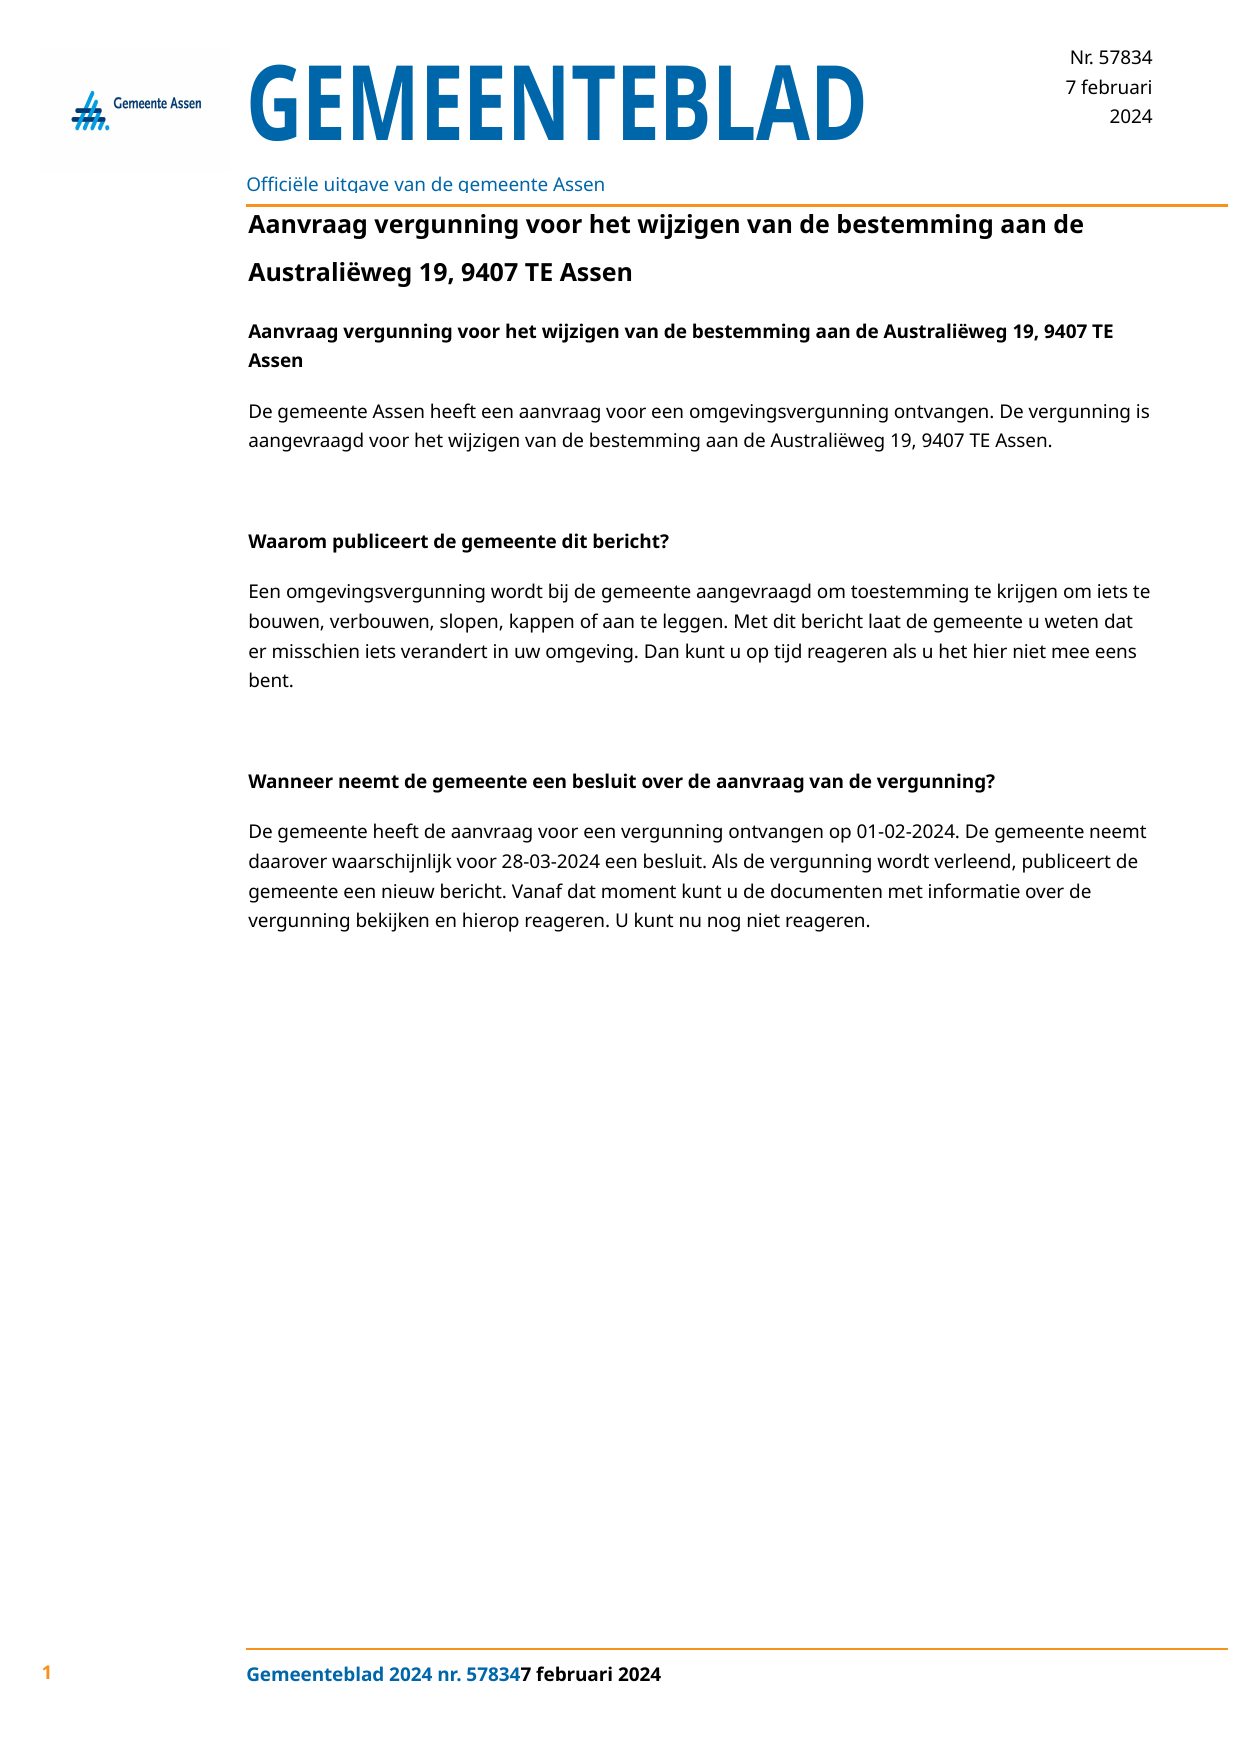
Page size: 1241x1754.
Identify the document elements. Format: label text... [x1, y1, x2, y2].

text Aanvraag vergunning voor het wijzigen van de bestemming aan de Australiëweg 19, 9407 TE Assen [248, 207, 1152, 288]
text Aanvraag vergunning voor het wijzigen van de bestemming aan de Australiëweg 19, 9407 TE Assen [248, 318, 1152, 373]
text Wanneer neemt de gemeente een besluit over de aanvraag van de vergunning? [248, 768, 1152, 794]
text De gemeente heeft de aanvraag voor een vergunning ontvangen op 01-02-2024. De gemeente neemt daarover waarschijnlijk voor 28-03-2024 een besluit. Als de vergunning wordt verleend, publiceert de gemeente een nieuw bericht. Vanaf dat moment kunt u de documenten met informatie over de vergunning bekijken en hierop reageren. U kunt nu nog niet reageren. [248, 819, 1152, 933]
text Waarom publiceert de gemeente dit bericht? [248, 528, 1152, 554]
text Een omgevingsvergunning wordt bij de gemeente aangevraagd om toestemming te krijgen om iets te bouwen, verbouwen, slopen, kappen of aan te leggen. Met dit bericht laat de gemeente u weten dat er misschien iets verandert in uw omgeving. Dan kunt u op tijd reageren als u het hier niet mee eens bent. [248, 579, 1152, 693]
picture [41, 47, 231, 172]
text De gemeente Assen heeft een aanvraag voor een omgevingsvergunning ontvangen. De vergunning is aangevraagd voor het wijzigen van de bestemming aan de Australiëweg 19, 9407 TE Assen. [248, 398, 1152, 453]
